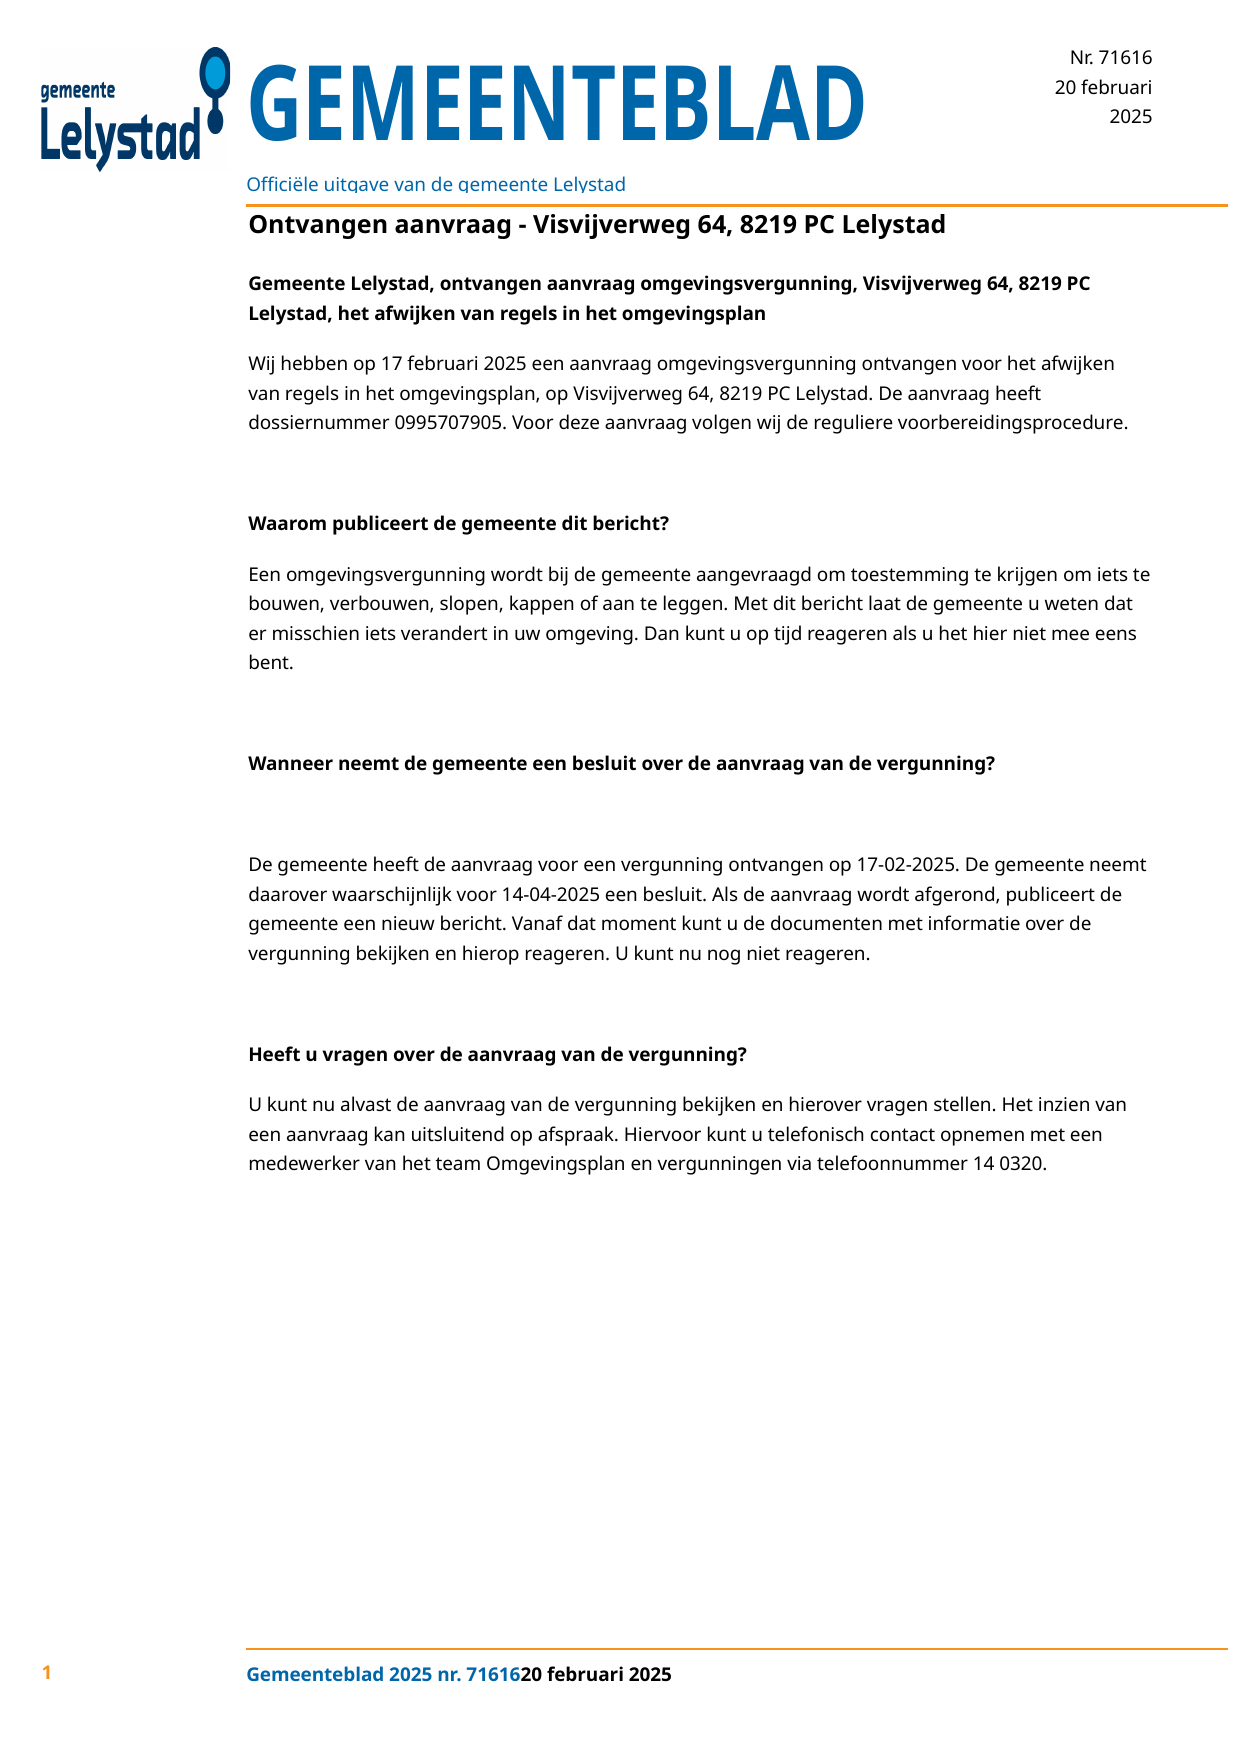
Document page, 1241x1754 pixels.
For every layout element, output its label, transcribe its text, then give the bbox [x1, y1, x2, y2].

text Een omgevingsvergunning wordt bij de gemeente aangevraagd om toestemming te krijgen om iets te bouwen, verbouwen, slopen, kappen of aan te leggen. Met dit bericht laat de gemeente u weten dat er misschien iets verandert in uw omgeving. Dan kunt u op tijd reageren als u het hier niet mee eens bent. [248, 561, 1152, 675]
text Gemeente Lelystad, ontvangen aanvraag omgevingsvergunning, Visvijverweg 64, 8219 PC Lelystad, het afwijken van regels in het omgevingsplan [248, 270, 1152, 326]
text Ontvangen aanvraag - Visvijverweg 64, 8219 PC Lelystad [248, 207, 1152, 241]
text Wanneer neemt de gemeente een besluit over de aanvraag van de vergunning? [248, 750, 1152, 776]
text U kunt nu alvast de aanvraag van de vergunning bekijken en hierover vragen stellen. Het inzien van een aanvraag kan uitsluitend op afspraak. Hiervoor kunt u telefonisch contact opnemen met een medewerker van het team Omgevingsplan en vergunningen via telefoonnummer 14 0320. [248, 1091, 1152, 1176]
picture [41, 47, 231, 172]
text Heeft u vragen over de aanvraag van de vergunning? [248, 1041, 1152, 1066]
text Wij hebben op 17 februari 2025 een aanvraag omgevingsvergunning ontvangen voor het afwijken van regels in het omgevingsplan, op Visvijverweg 64, 8219 PC Lelystad. De aanvraag heeft dossiernummer 0995707905. Voor deze aanvraag volgen wij de reguliere voorbereidingsprocedure. [248, 350, 1152, 435]
text De gemeente heeft de aanvraag voor een vergunning ontvangen op 17-02-2025. De gemeente neemt daarover waarschijnlijk voor 14-04-2025 een besluit. Als de aanvraag wordt afgerond, publiceert de gemeente een nieuw bericht. Vanaf dat moment kunt u de documenten met informatie over de vergunning bekijken en hierop reageren. U kunt nu nog niet reageren. [248, 851, 1152, 966]
text Waarom publiceert de gemeente dit bericht? [248, 510, 1152, 536]
